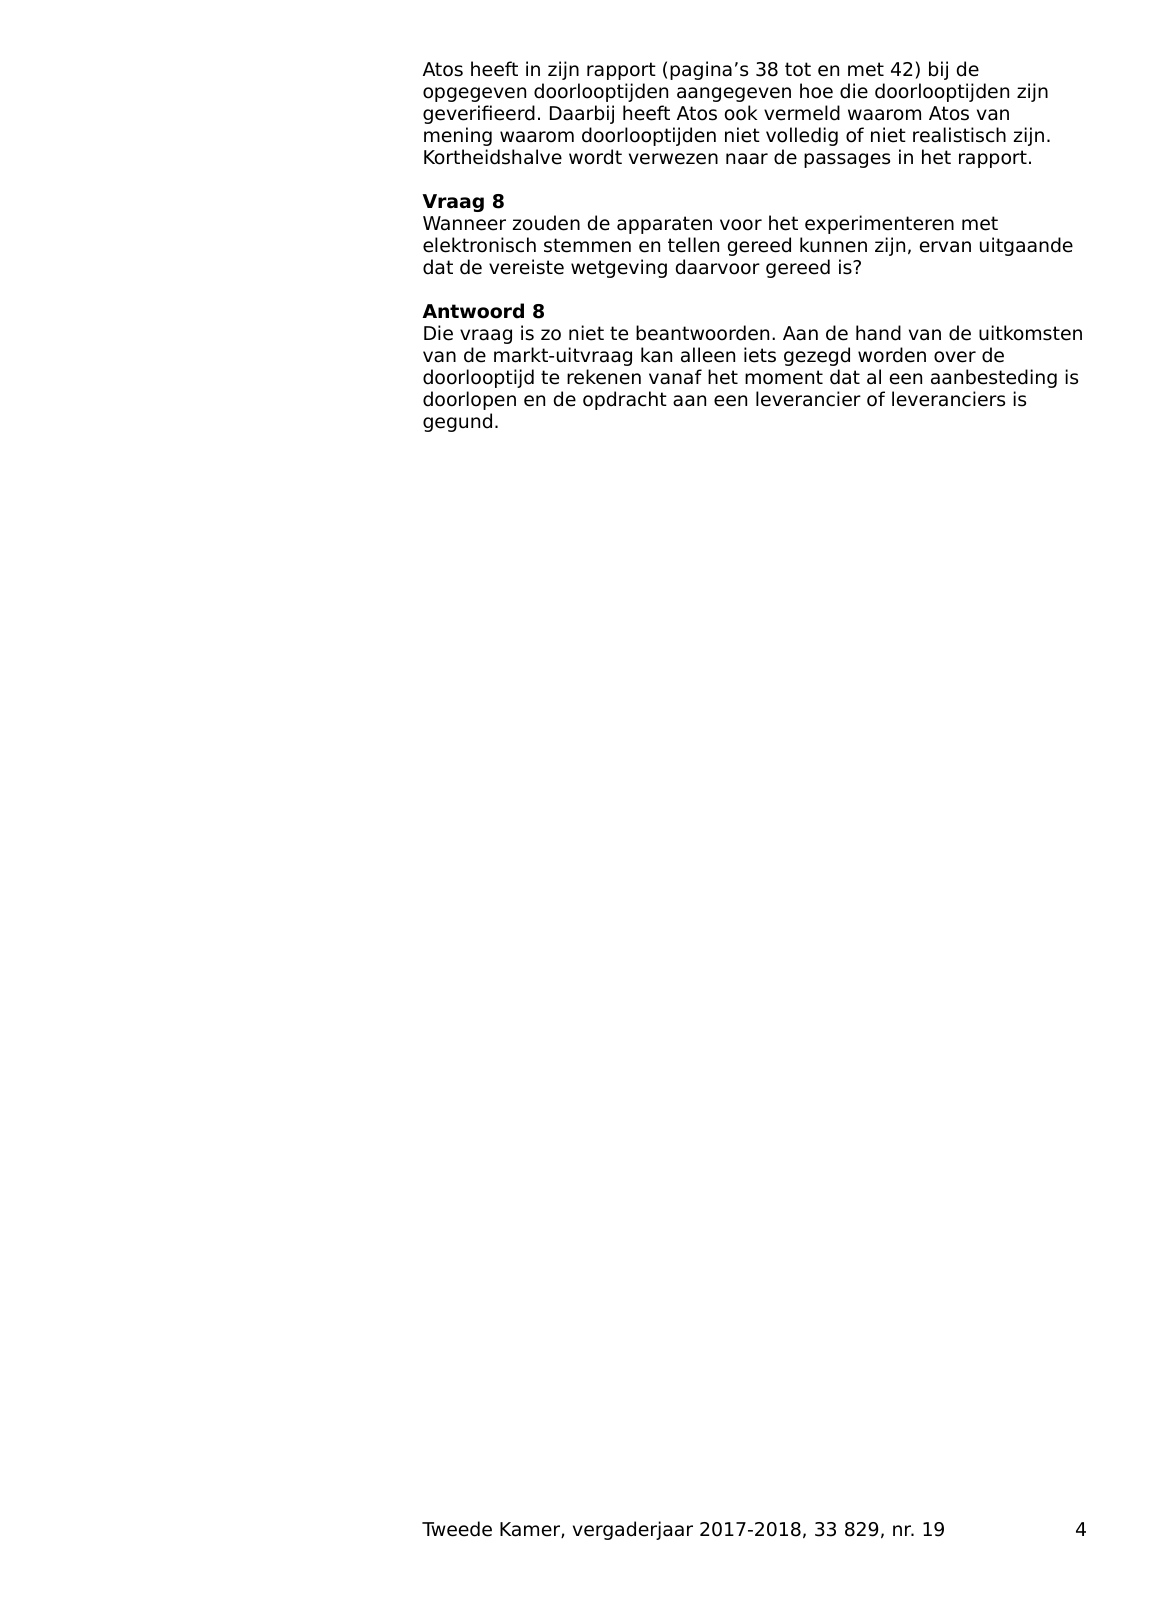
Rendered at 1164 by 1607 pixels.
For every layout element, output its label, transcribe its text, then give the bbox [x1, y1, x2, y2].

text Die vraag is zo niet te beantwoorden. Aan de hand van de uitkomsten van de markt-uitvraag kan alleen iets gezegd worden over de doorlooptijd te rekenen vanaf het moment dat al een aanbesteding is doorlopen en de opdracht aan een leverancier of leveranciers is gegund. [422, 323, 1087, 433]
text Atos heeft in zijn rapport (pagina’s 38 tot en met 42) bij de opgegeven doorlooptijden aangegeven hoe die doorlooptijden zijn geverifieerd. Daarbij heeft Atos ook vermeld waarom Atos van mening waarom doorlooptijden niet volledig of niet realistisch zijn. [422, 59, 1087, 147]
text Wanneer zouden de apparaten voor het experimenteren met elektronisch stemmen en tellen gereed kunnen zijn, ervan uitgaande dat de vereiste wetgeving daarvoor gereed is? [422, 213, 1087, 279]
text Antwoord 8 [422, 301, 1087, 323]
text Kortheidshalve wordt verwezen naar de passages in het rapport. [422, 147, 1087, 169]
text Vraag 8 [422, 191, 1087, 213]
